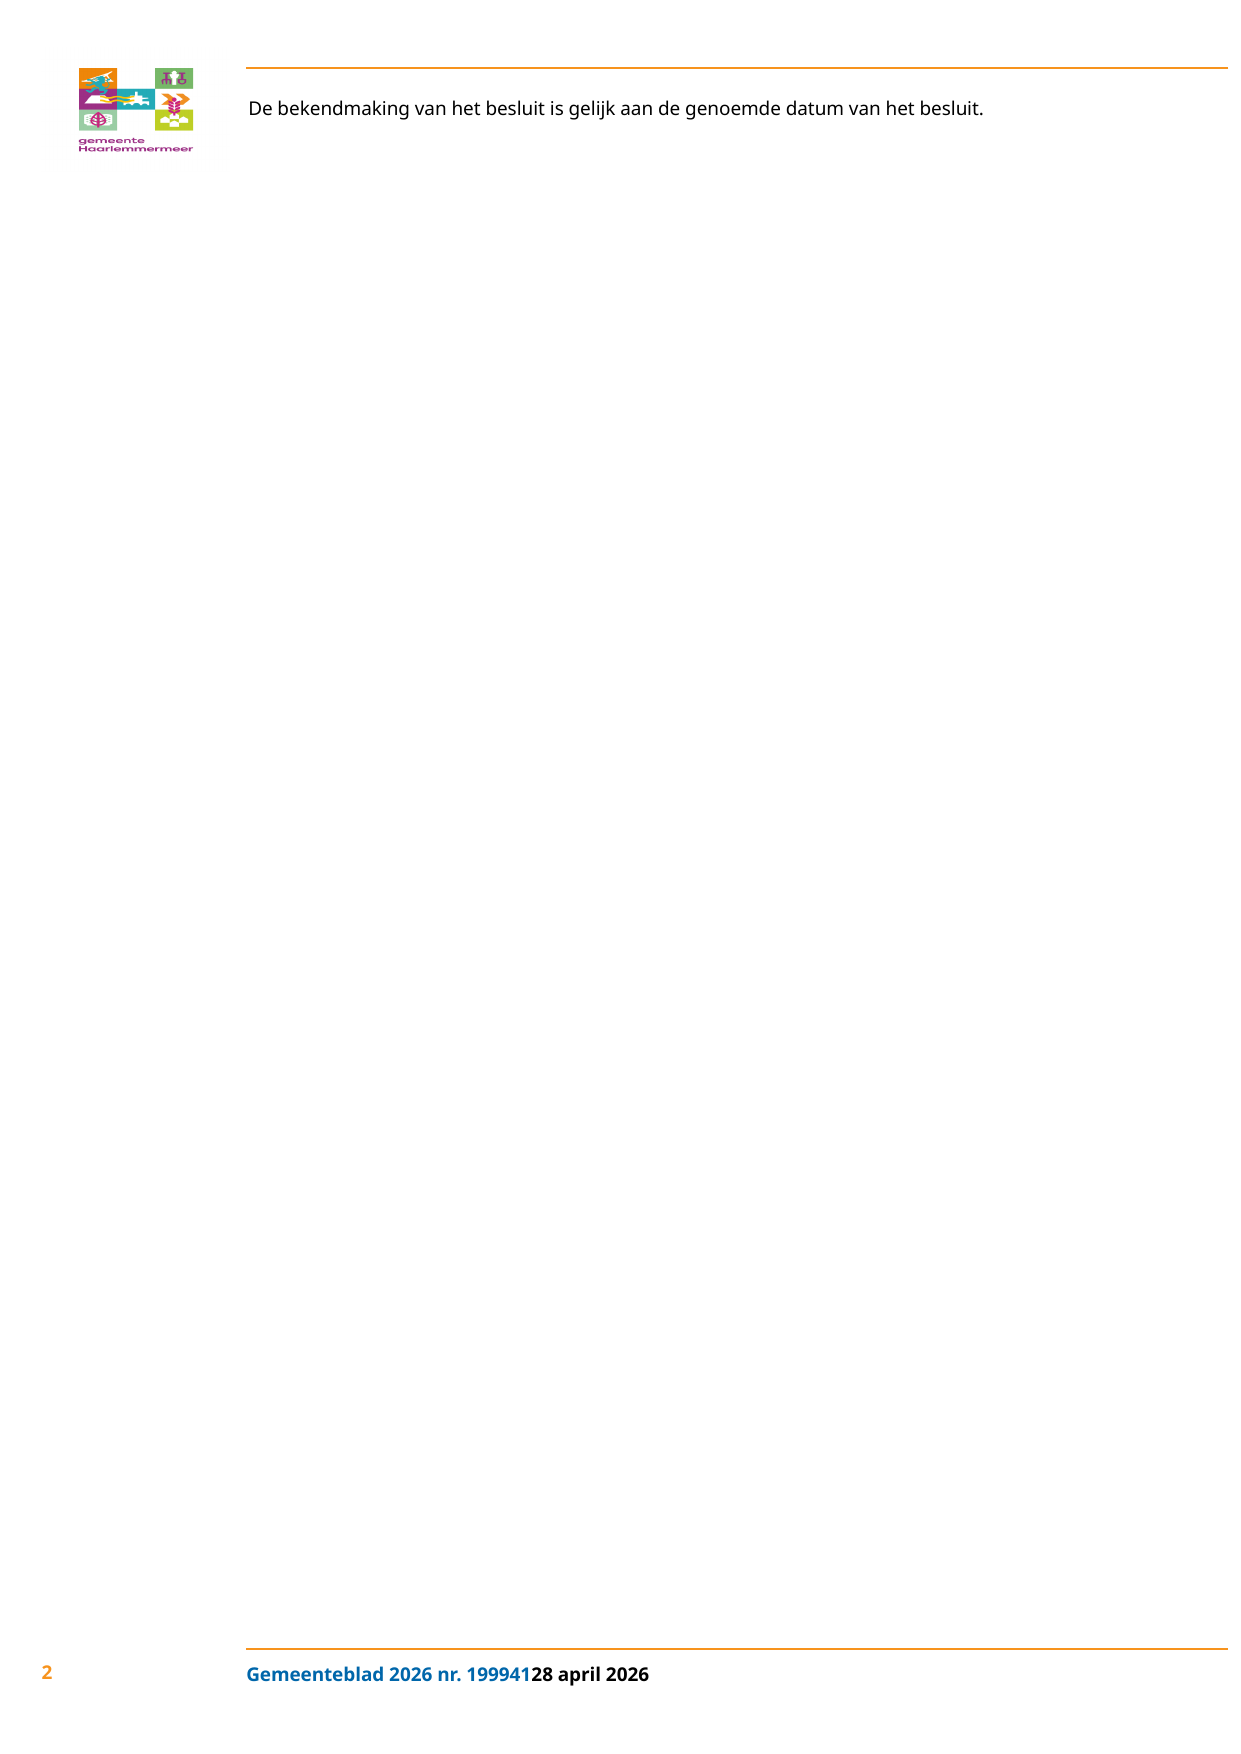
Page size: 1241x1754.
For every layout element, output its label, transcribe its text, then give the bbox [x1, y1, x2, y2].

text De bekendmaking van het besluit is gelijk aan de genoemde datum van het besluit. [248, 95, 1152, 121]
picture [41, 47, 231, 172]
